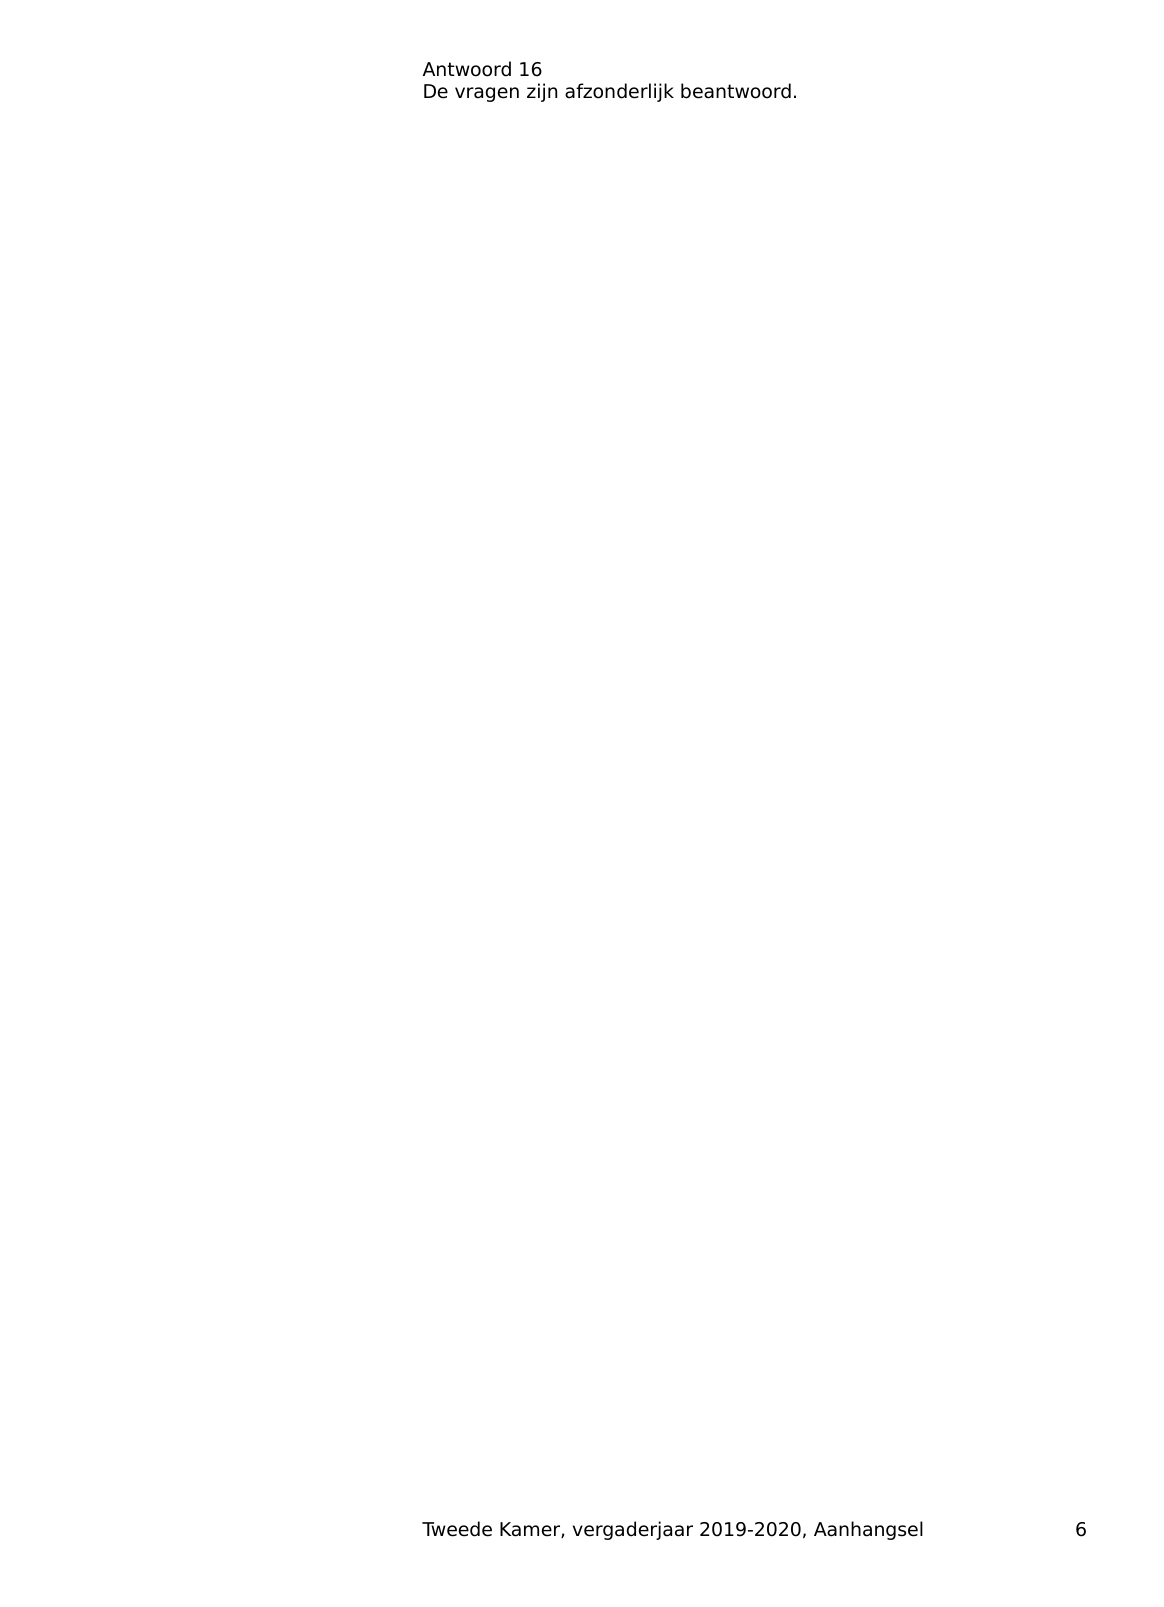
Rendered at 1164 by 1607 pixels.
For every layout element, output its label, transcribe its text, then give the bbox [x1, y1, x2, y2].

text De vragen zijn afzonderlijk beantwoord. [422, 81, 1087, 103]
text Antwoord 16 [422, 59, 1087, 81]
